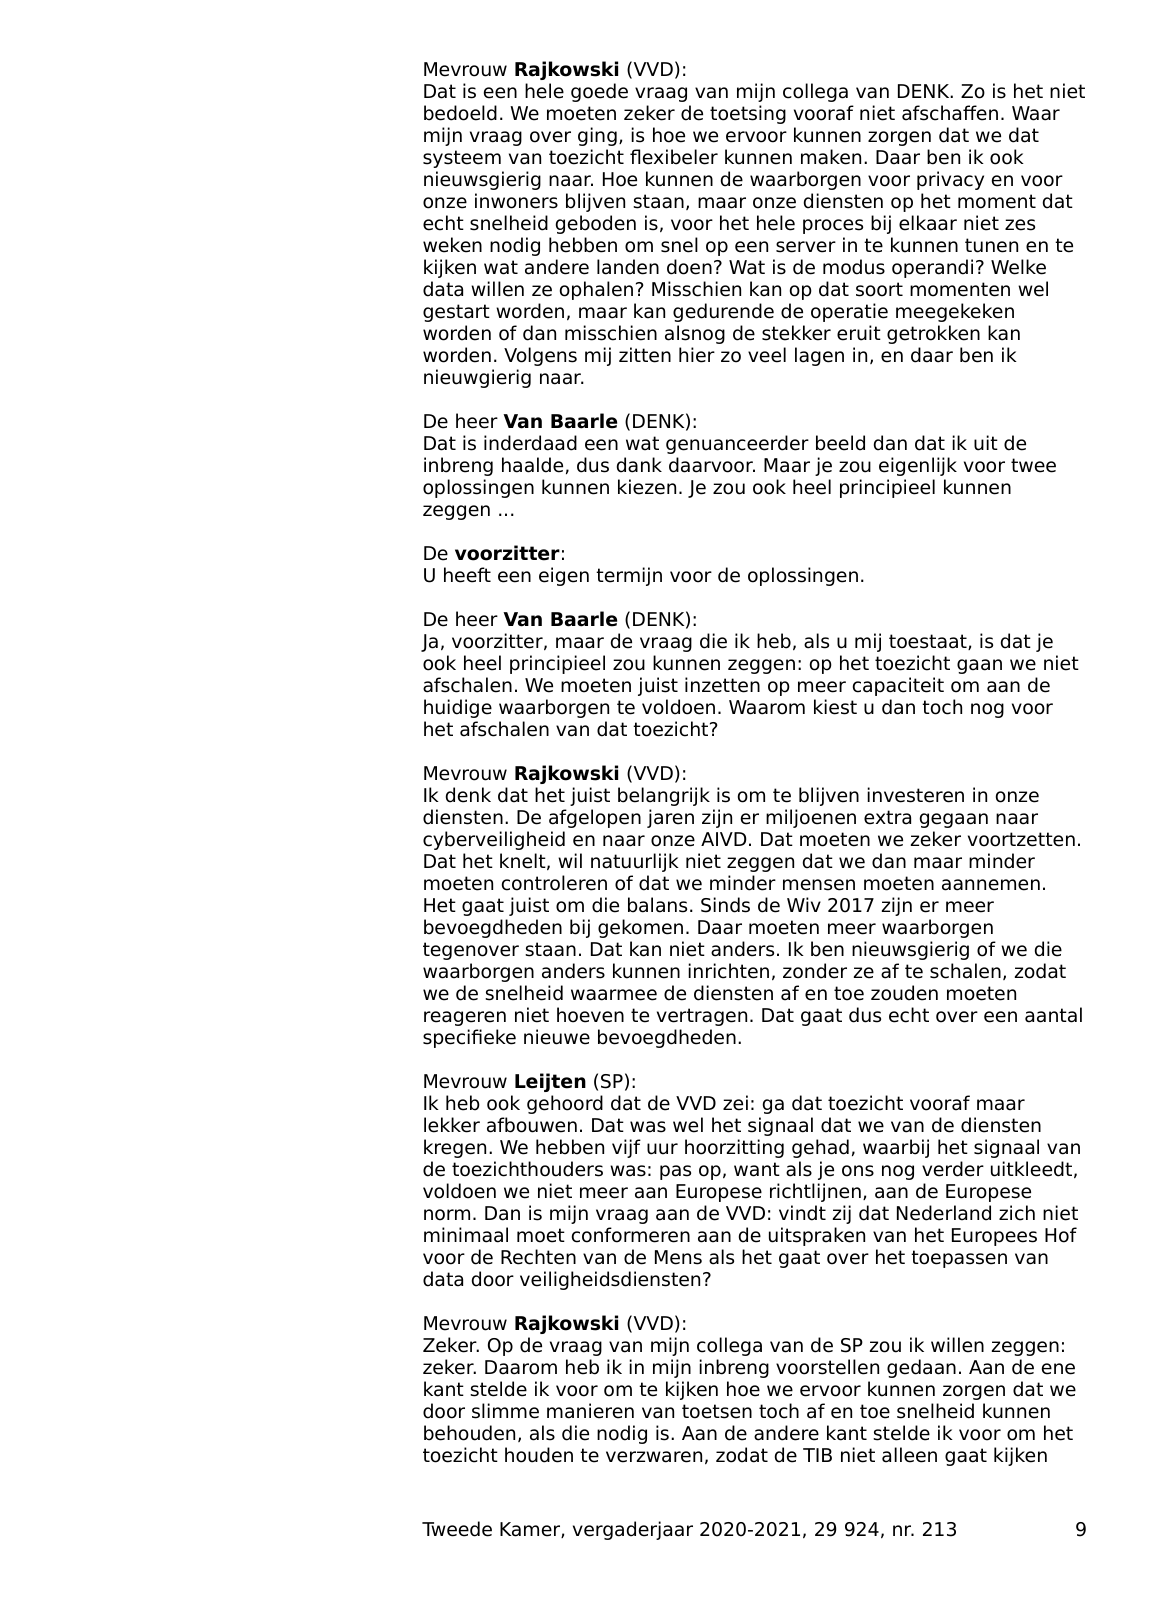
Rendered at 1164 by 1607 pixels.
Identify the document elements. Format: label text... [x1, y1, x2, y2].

text Ik denk dat het juist belangrijk is om te blijven investeren in onze diensten. De afgelopen jaren zijn er miljoenen extra gegaan naar cyberveiligheid en naar onze AIVD. Dat moeten we zeker voortzetten. Dat het knelt, wil natuurlijk niet zeggen dat we dan maar minder moeten controleren of dat we minder mensen moeten aannemen. Het gaat juist om die balans. Sinds de Wiv 2017 zijn er meer bevoegdheden bij gekomen. Daar moeten meer waarborgen tegenover staan. Dat kan niet anders. Ik ben nieuwsgierig of we die waarborgen anders kunnen inrichten, zonder ze af te schalen, zodat we de snelheid waarmee de diensten af en toe zouden moeten reageren niet hoeven te vertragen. Dat gaat dus echt over een aantal specifieke nieuwe bevoegdheden. [422, 785, 1087, 1049]
text Mevrouw Rajkowski (VVD): [422, 763, 1087, 785]
text Mevrouw Rajkowski (VVD): [422, 59, 1087, 81]
text Dat is inderdaad een wat genuanceerder beeld dan dat ik uit de inbreng haalde, dus dank daarvoor. Maar je zou eigenlijk voor twee oplossingen kunnen kiezen. Je zou ook heel principieel kunnen zeggen ... [422, 433, 1087, 521]
text Dat is een hele goede vraag van mijn collega van DENK. Zo is het niet bedoeld. We moeten zeker de toetsing vooraf niet afschaffen. Waar mijn vraag over ging, is hoe we ervoor kunnen zorgen dat we dat systeem van toezicht flexibeler kunnen maken. Daar ben ik ook nieuwsgierig naar. Hoe kunnen de waarborgen voor privacy en voor onze inwoners blijven staan, maar onze diensten op het moment dat echt snelheid geboden is, voor het hele proces bij elkaar niet zes weken nodig hebben om snel op een server in te kunnen tunen en te kijken wat andere landen doen? Wat is de modus operandi? Welke data willen ze ophalen? Misschien kan op dat soort momenten wel gestart worden, maar kan gedurende de operatie meegekeken worden of dan misschien alsnog de stekker eruit getrokken kan worden. Volgens mij zitten hier zo veel lagen in, en daar ben ik nieuwgierig naar. [422, 81, 1087, 389]
text Ik heb ook gehoord dat de VVD zei: ga dat toezicht vooraf maar lekker afbouwen. Dat was wel het signaal dat we van de diensten kregen. We hebben vijf uur hoorzitting gehad, waarbij het signaal van de toezichthouders was: pas op, want als je ons nog verder uitkleedt, voldoen we niet meer aan Europese richtlijnen, aan de Europese norm. Dan is mijn vraag aan de VVD: vindt zij dat Nederland zich niet minimaal moet conformeren aan de uitspraken van het Europees Hof voor de Rechten van de Mens als het gaat over het toepassen van data door veiligheidsdiensten? [422, 1093, 1087, 1291]
text De heer Van Baarle (DENK): [422, 411, 1087, 433]
text Ja, voorzitter, maar de vraag die ik heb, als u mij toestaat, is dat je ook heel principieel zou kunnen zeggen: op het toezicht gaan we niet afschalen. We moeten juist inzetten op meer capaciteit om aan de huidige waarborgen te voldoen. Waarom kiest u dan toch nog voor het afschalen van dat toezicht? [422, 631, 1087, 741]
text Zeker. Op de vraag van mijn collega van de SP zou ik willen zeggen: zeker. Daarom heb ik in mijn inbreng voorstellen gedaan. Aan de ene kant stelde ik voor om te kijken hoe we ervoor kunnen zorgen dat we door slimme manieren van toetsen toch af en toe snelheid kunnen behouden, als die nodig is. Aan de andere kant stelde ik voor om het toezicht houden te verzwaren, zodat de TIB niet alleen gaat kijken [422, 1335, 1087, 1467]
text Mevrouw Leijten (SP): [422, 1071, 1087, 1093]
text De voorzitter: [422, 543, 1087, 565]
text U heeft een eigen termijn voor de oplossingen. [422, 565, 1087, 587]
text De heer Van Baarle (DENK): [422, 609, 1087, 631]
text Mevrouw Rajkowski (VVD): [422, 1313, 1087, 1335]
